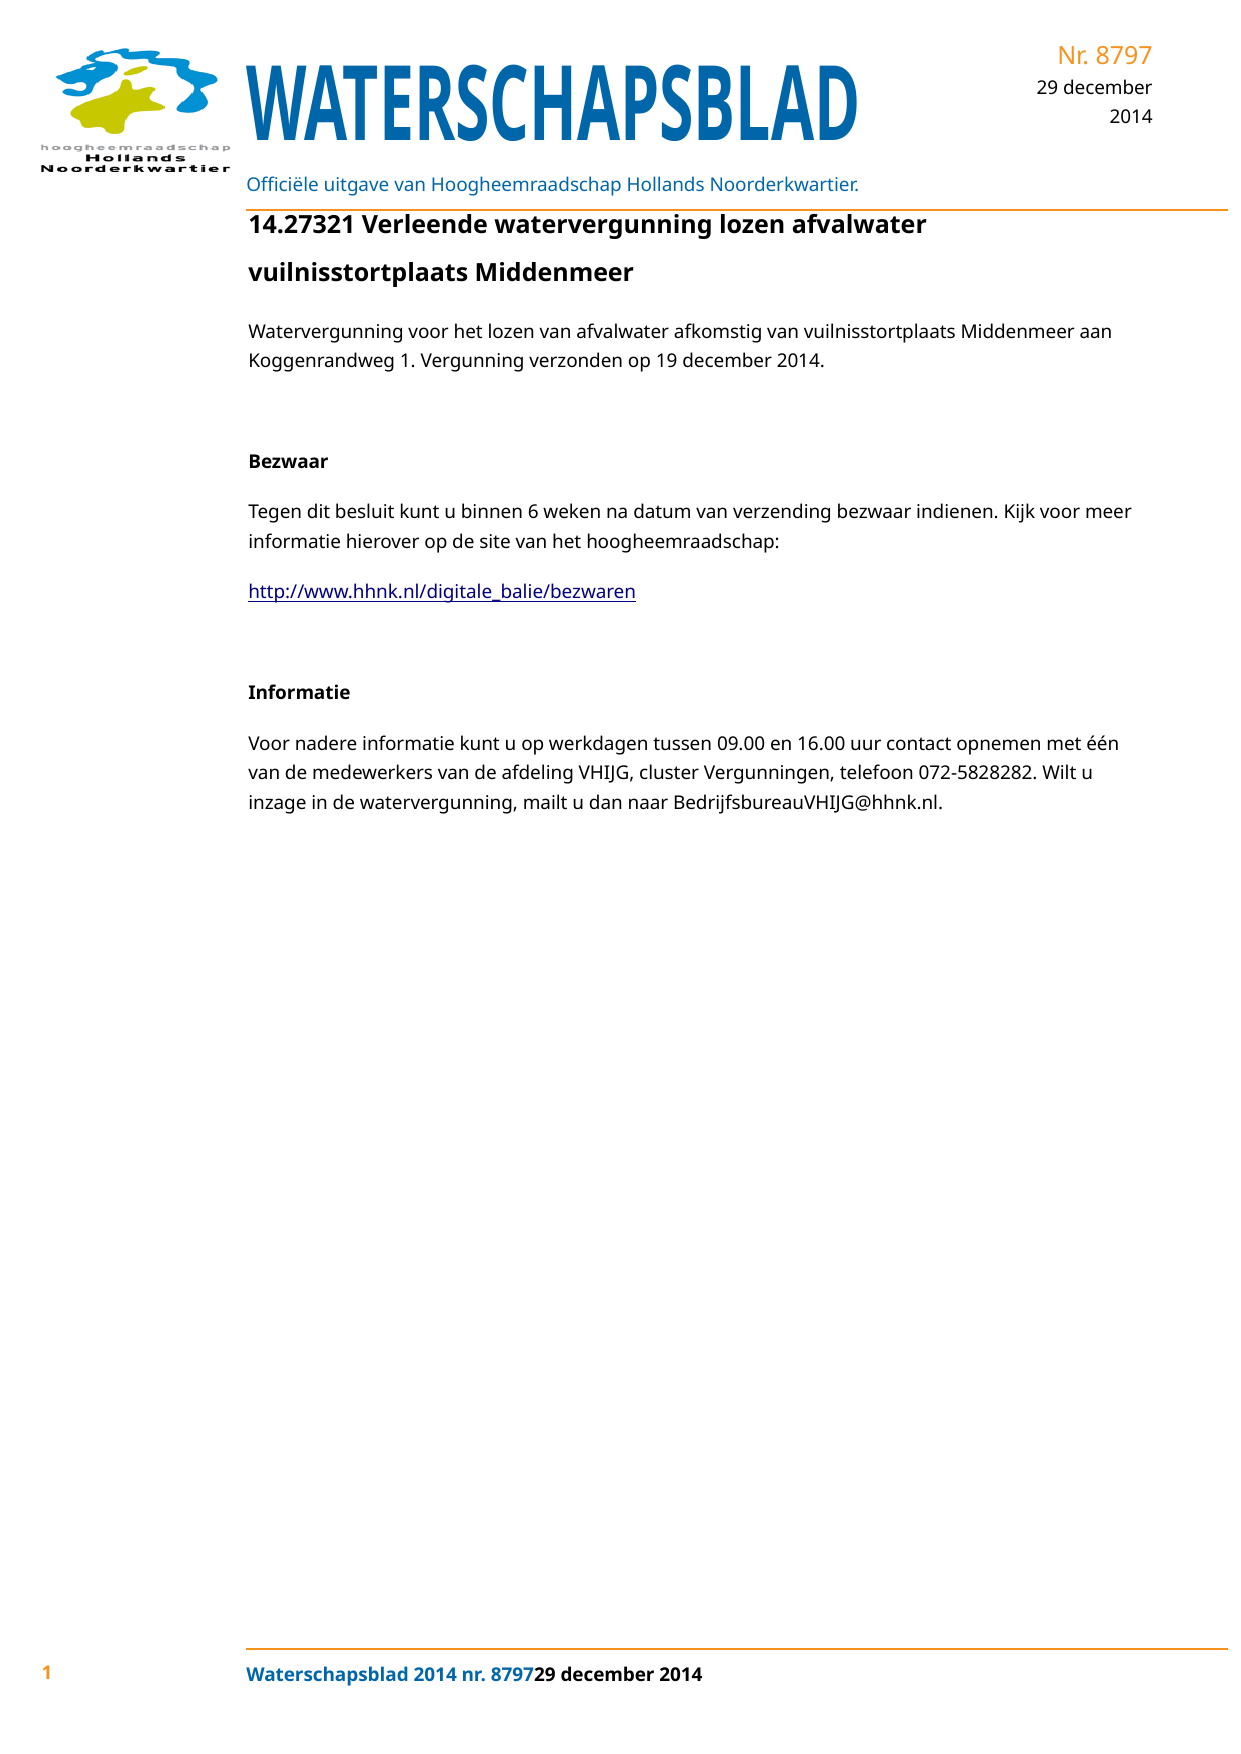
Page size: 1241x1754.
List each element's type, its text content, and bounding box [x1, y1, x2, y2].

text Voor nadere informatie kunt u op werkdagen tussen 09.00 en 16.00 uur contact opnemen met één van de medewerkers van de afdeling VHIJG, cluster Vergunningen, telefoon 072-5828282. Wilt u inzage in de watervergunning, mailt u dan naar BedrijfsbureauVHIJG@hhnk.nl. [248, 730, 1152, 815]
text Watervergunning voor het lozen van afvalwater afkomstig van vuilnisstortplaats Middenmeer aan Koggenrandweg 1. Vergunning verzonden op 19 december 2014. [248, 318, 1152, 373]
picture [41, 47, 231, 172]
text Bezwaar [248, 448, 1152, 474]
text 14.27321 Verleende watervergunning lozen afvalwater vuilnisstortplaats Middenmeer [248, 211, 1152, 288]
text Informatie [248, 679, 1152, 705]
text http://www.hhnk.nl/digitale_balie/bezwaren [248, 579, 1152, 604]
text Tegen dit besluit kunt u binnen 6 weken na datum van verzending bezwaar indienen. Kijk voor meer informatie hierover op de site van het hoogheemraadschap: [248, 499, 1152, 554]
